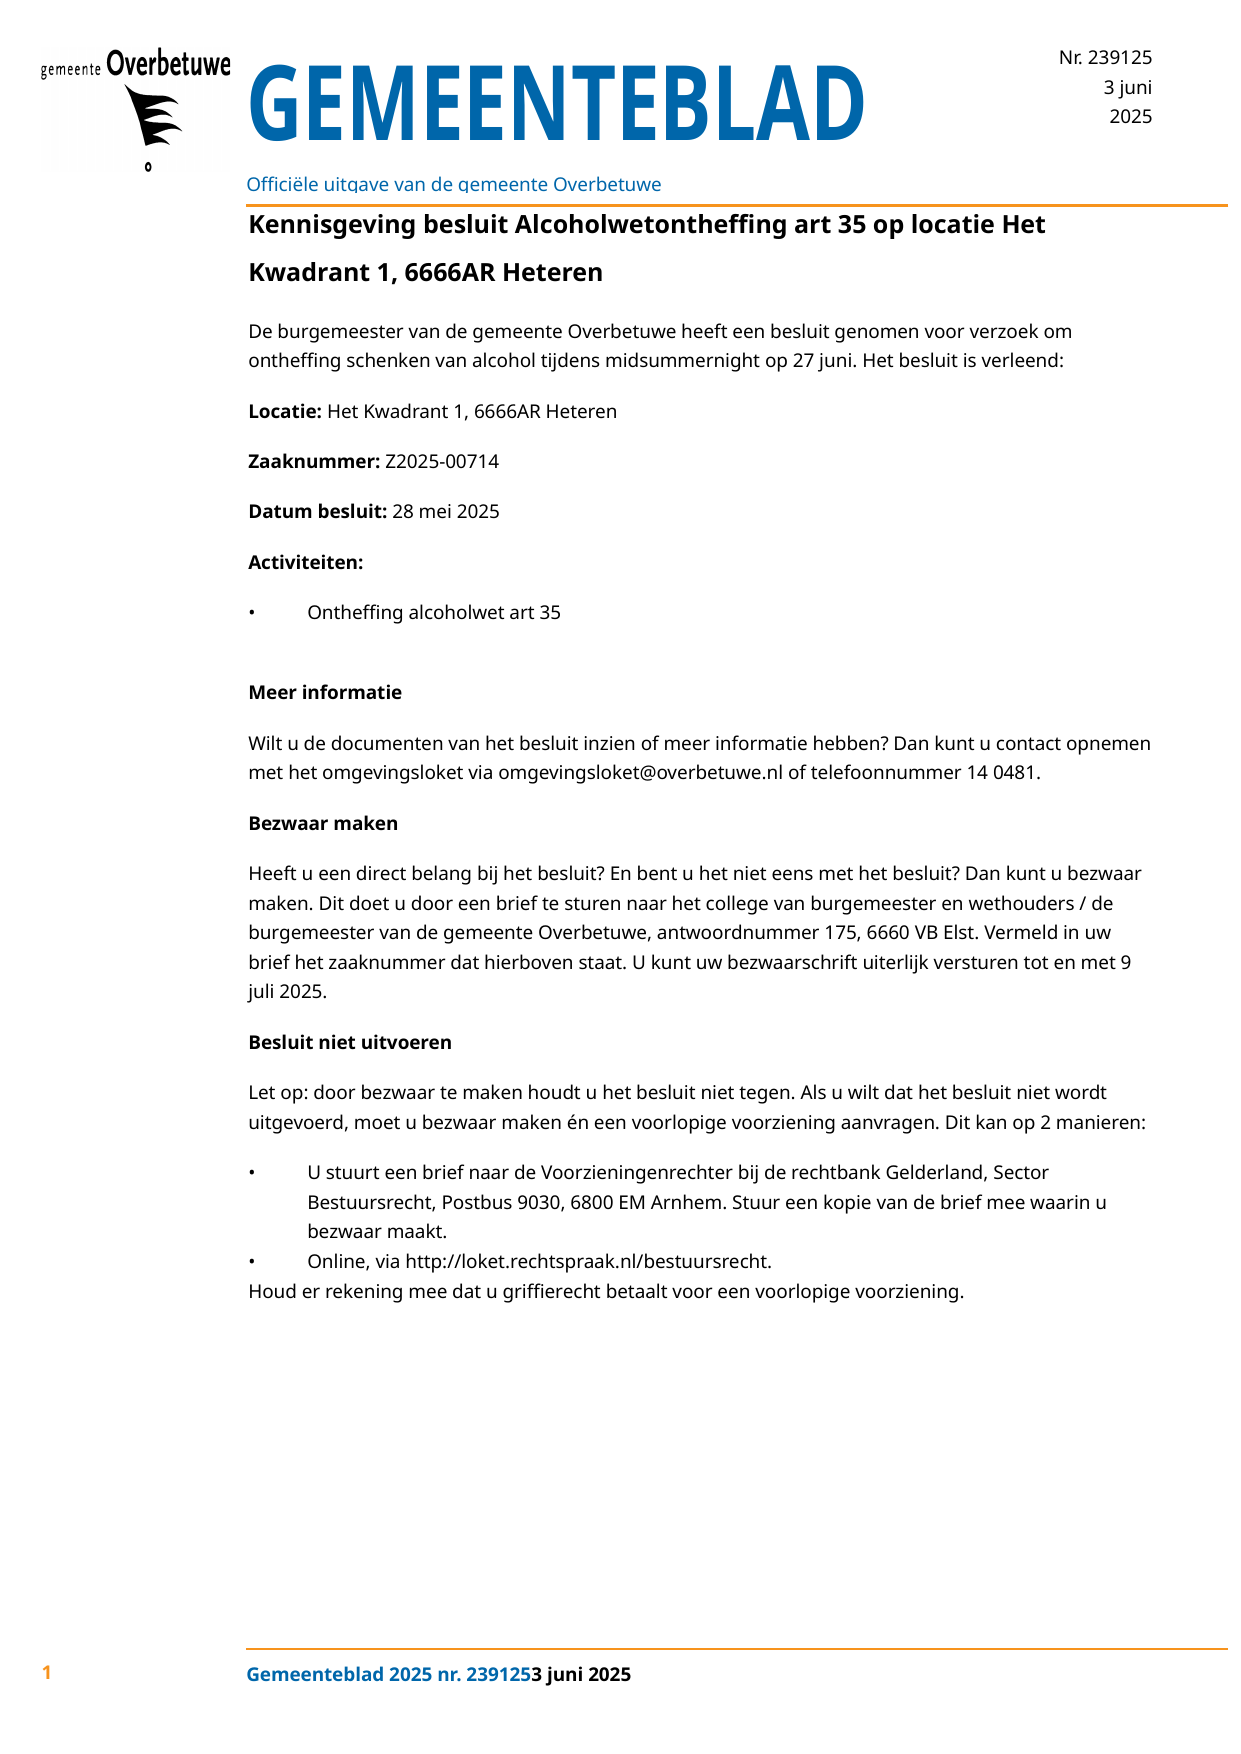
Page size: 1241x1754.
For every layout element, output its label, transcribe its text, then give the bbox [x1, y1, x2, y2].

list U stuurt een brief naar de Voorzieningenrechter bij de rechtbank Gelderland, Sector Bestuursrecht, Postbus 9030, 6800 EM Arnhem. Stuur een kopie van de brief mee waarin u bezwaar maakt. [248, 1159, 1152, 1244]
text Let op: door bezwaar te maken houdt u het besluit niet tegen. Als u wilt dat het besluit niet wordt uitgevoerd, moet u bezwaar maken én een voorlopige voorziening aanvragen. Dit kan op 2 manieren: [248, 1079, 1152, 1135]
text De burgemeester van de gemeente Overbetuwe heeft een besluit genomen voor verzoek om ontheffing schenken van alcohol tijdens midsummernight op 27 juni. Het besluit is verleend: [248, 318, 1152, 373]
text Activiteiten: [248, 549, 1152, 575]
text Datum besluit: 28 mei 2025 [248, 499, 1152, 524]
list Online, via http://loket.rechtspraak.nl/bestuursrecht. [248, 1248, 1152, 1274]
text Wilt u de documenten van het besluit inzien of meer informatie hebben? Dan kunt u contact opnemen met het omgevingsloket via omgevingsloket@overbetuwe.nl of telefoonnummer 14 0481. [248, 730, 1152, 785]
picture [41, 47, 231, 172]
list Ontheffing alcoholwet art 35 [248, 599, 1152, 625]
text Meer informatie [248, 679, 1152, 705]
text Locatie: Het Kwadrant 1, 6666AR Heteren [248, 398, 1152, 424]
text Zaaknummer: Z2025-00714 [248, 448, 1152, 474]
text Besluit niet uitvoeren [248, 1029, 1152, 1055]
text Bezwaar maken [248, 810, 1152, 836]
text Kennisgeving besluit Alcoholwetontheffing art 35 op locatie Het Kwadrant 1, 6666AR Heteren [248, 207, 1152, 288]
text Houd er rekening mee dat u griffierecht betaalt voor een voorlopige voorziening. [248, 1278, 1152, 1304]
text Heeft u een direct belang bij het besluit? En bent u het niet eens met het besluit? Dan kunt u bezwaar maken. Dit doet u door een brief te sturen naar het college van burgemeester en wethouders / de burgemeester van de gemeente Overbetuwe, antwoordnummer 175, 6660 VB Elst. Vermeld in uw brief het zaaknummer dat hierboven staat. U kunt uw bezwaarschrift uiterlijk versturen tot en met 9 juli 2025. [248, 860, 1152, 1004]
